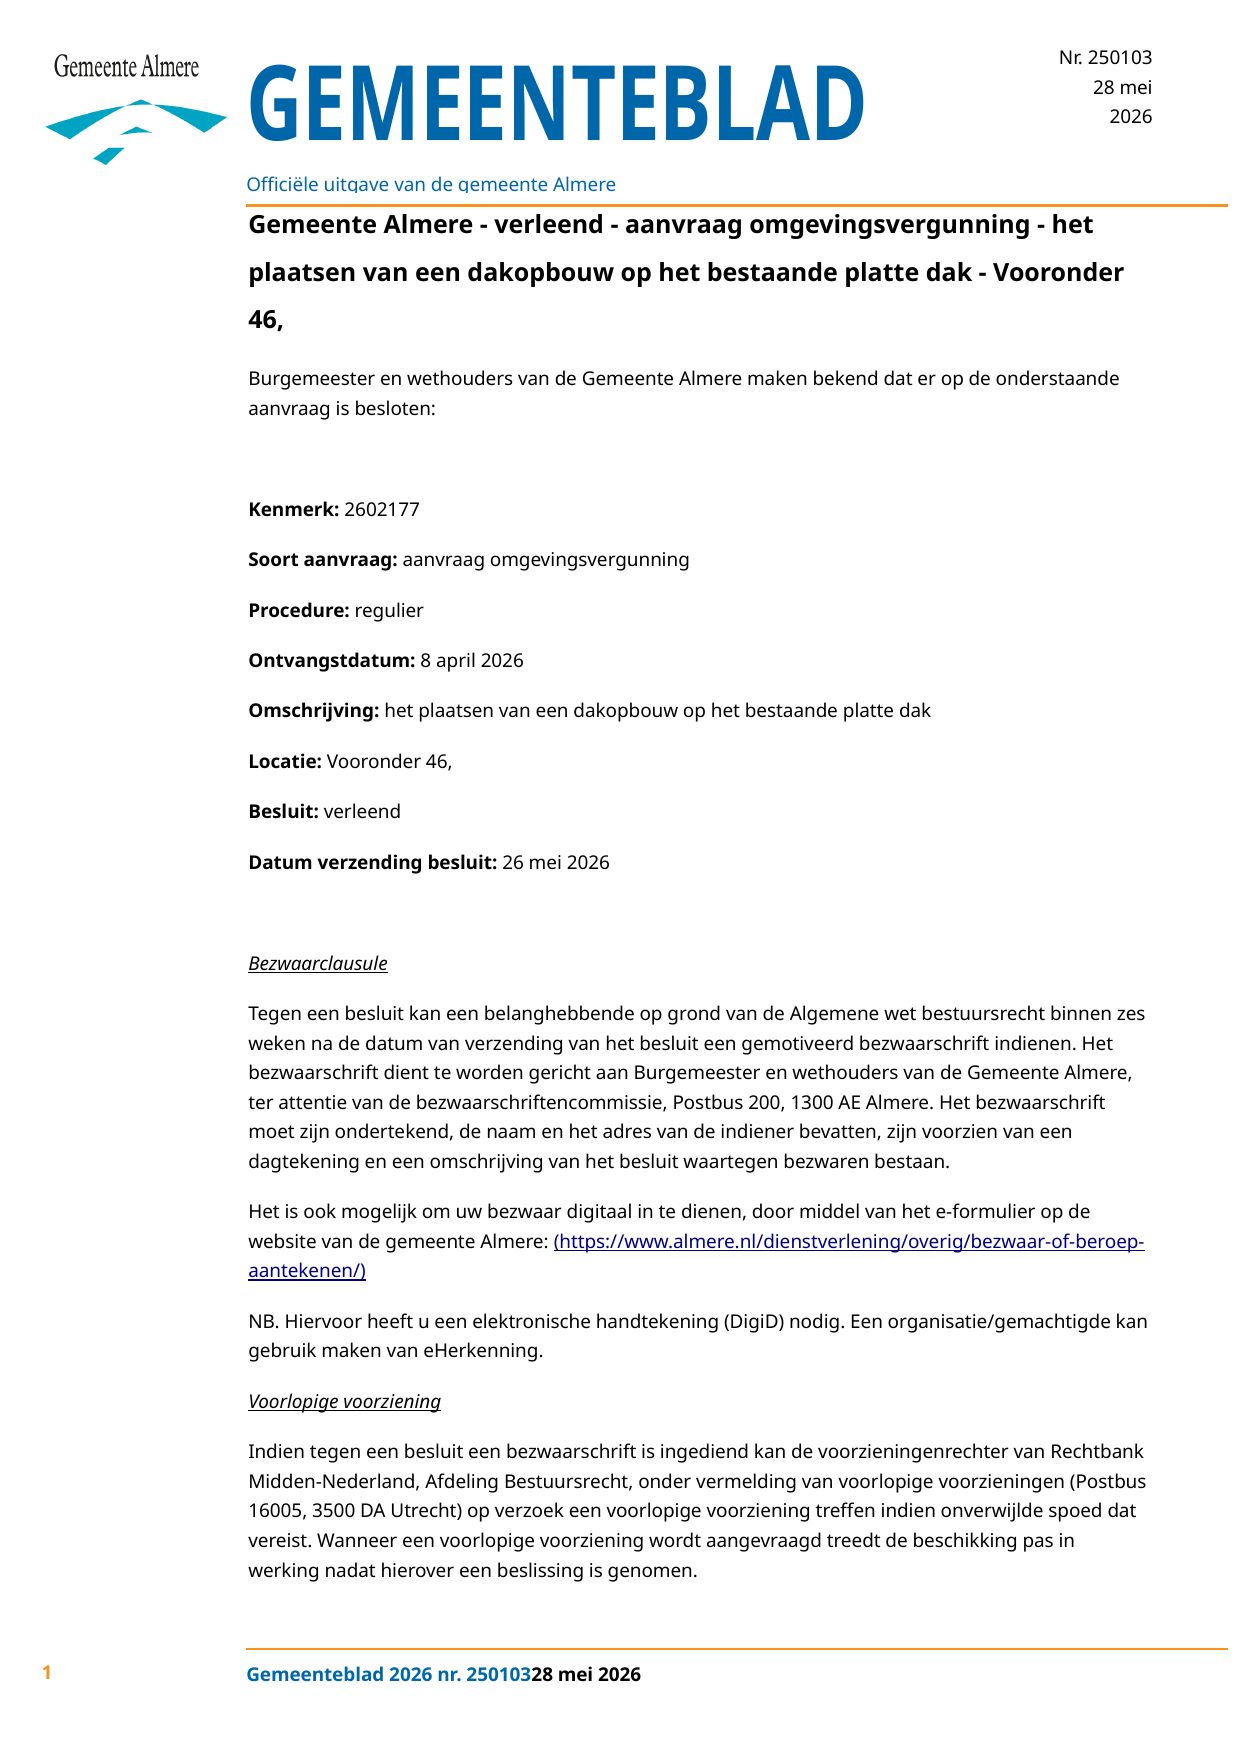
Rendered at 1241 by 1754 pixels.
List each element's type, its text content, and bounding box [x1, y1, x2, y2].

text Gemeente Almere - verleend - aanvraag omgevingsvergunning - het plaatsen van een dakopbouw op het bestaande platte dak - Vooronder 46, [248, 207, 1152, 336]
text Voorlopige voorziening [248, 1388, 1152, 1414]
picture [41, 47, 231, 172]
text Besluit: verleend [248, 798, 1152, 824]
text Indien tegen een besluit een bezwaarschrift is ingediend kan de voorzieningenrechter van Rechtbank Midden-Nederland, Afdeling Bestuursrecht, onder vermelding van voorlopige voorzieningen (Postbus 16005, 3500 DA Utrecht) op verzoek een voorlopige voorziening treffen indien onverwijlde spoed dat vereist. Wanneer een voorlopige voorziening wordt aangevraagd treedt de beschikking pas in werking nadat hierover een beslissing is genomen. [248, 1438, 1152, 1582]
text Burgemeester en wethouders van de Gemeente Almere maken bekend dat er op de onderstaande aanvraag is besloten: [248, 366, 1152, 421]
text Datum verzending besluit: 26 mei 2026 [248, 849, 1152, 874]
text Ontvangstdatum: 8 april 2026 [248, 647, 1152, 673]
text Het is ook mogelijk om uw bezwaar digitaal in te dienen, door middel van het e-formulier op de website van de gemeente Almere: (https://www.almere.nl/dienstverlening/overig/bezwaar-of-beroep-aantekenen/) [248, 1198, 1152, 1283]
text Locatie: Vooronder 46, [248, 748, 1152, 774]
text Soort aanvraag: aanvraag omgevingsvergunning [248, 546, 1152, 572]
text Kenmerk: 2602177 [248, 496, 1152, 522]
text Bezwaarclausule [248, 950, 1152, 975]
text NB. Hiervoor heeft u een elektronische handtekening (DigiD) nodig. Een organisatie/gemachtigde kan gebruik maken van eHerkenning. [248, 1308, 1152, 1363]
text Procedure: regulier [248, 597, 1152, 622]
text Tegen een besluit kan een belanghebbende op grond van de Algemene wet bestuursrecht binnen zes weken na de datum van verzending van het besluit een gemotiveerd bezwaarschrift indienen. Het bezwaarschrift dient te worden gericht aan Burgemeester en wethouders van de Gemeente Almere, ter attentie van de bezwaarschriftencommissie, Postbus 200, 1300 AE Almere. Het bezwaarschrift moet zijn ondertekend, de naam en het adres van de indiener bevatten, zijn voorzien van een dagtekening en een omschrijving van het besluit waartegen bezwaren bestaan. [248, 1000, 1152, 1174]
text Omschrijving: het plaatsen van een dakopbouw op het bestaande platte dak [248, 698, 1152, 723]
